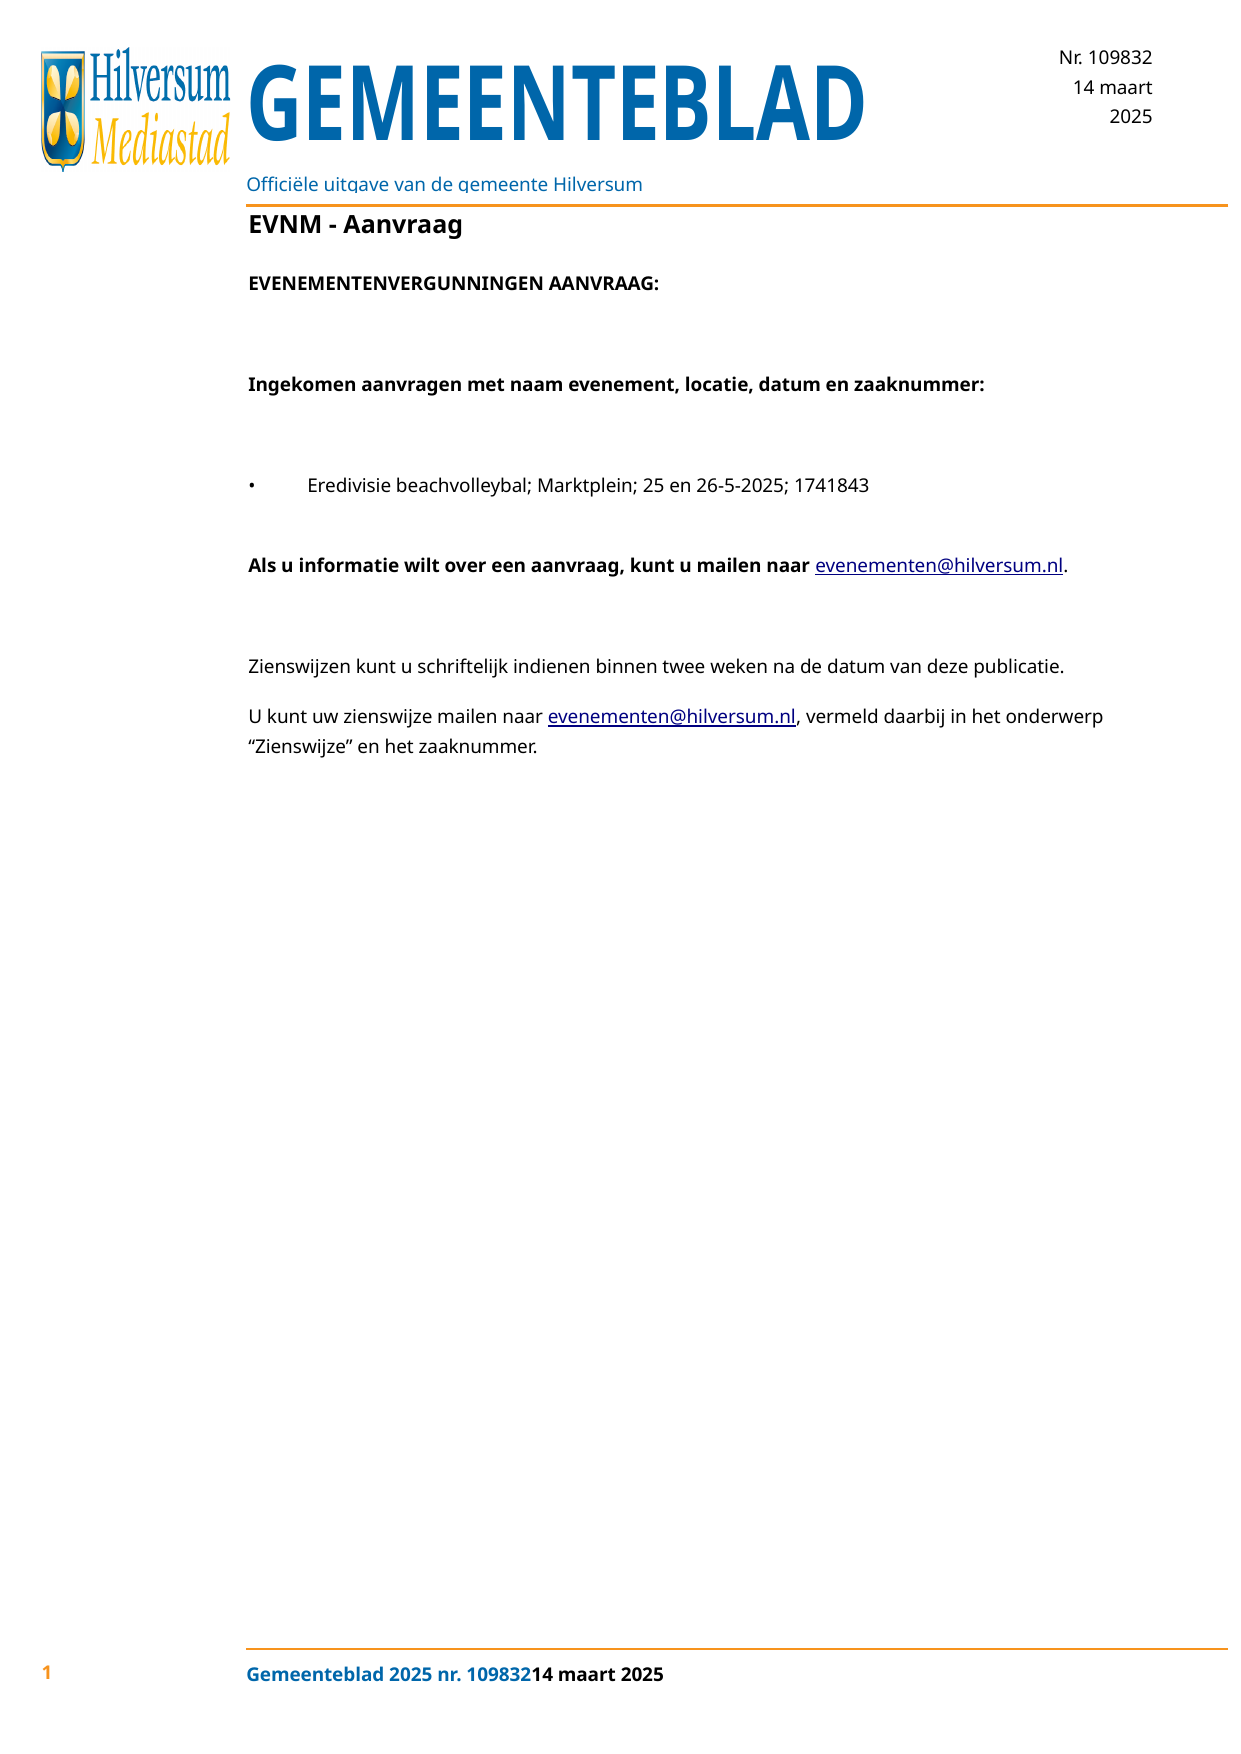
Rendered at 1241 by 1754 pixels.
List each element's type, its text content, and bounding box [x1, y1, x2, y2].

text U kunt uw zienswijze mailen naar evenementen@hilversum.nl, vermeld daarbij in het onderwerp “Zienswijze” en het zaaknummer. [248, 703, 1152, 758]
text EVENEMENTENVERGUNNINGEN AANVRAAG: [248, 270, 1152, 296]
text EVNM - Aanvraag [248, 207, 1152, 241]
picture [41, 47, 231, 172]
text Als u informatie wilt over een aanvraag, kunt u mailen naar evenementen@hilversum.nl. [248, 552, 1152, 578]
text Ingekomen aanvragen met naam evenement, locatie, datum en zaaknummer: [248, 371, 1152, 397]
text Zienswijzen kunt u schriftelijk indienen binnen twee weken na de datum van deze publicatie. [248, 653, 1152, 678]
list Eredivisie beachvolleybal; Marktplein; 25 en 26-5-2025; 1741843 [248, 472, 1152, 498]
